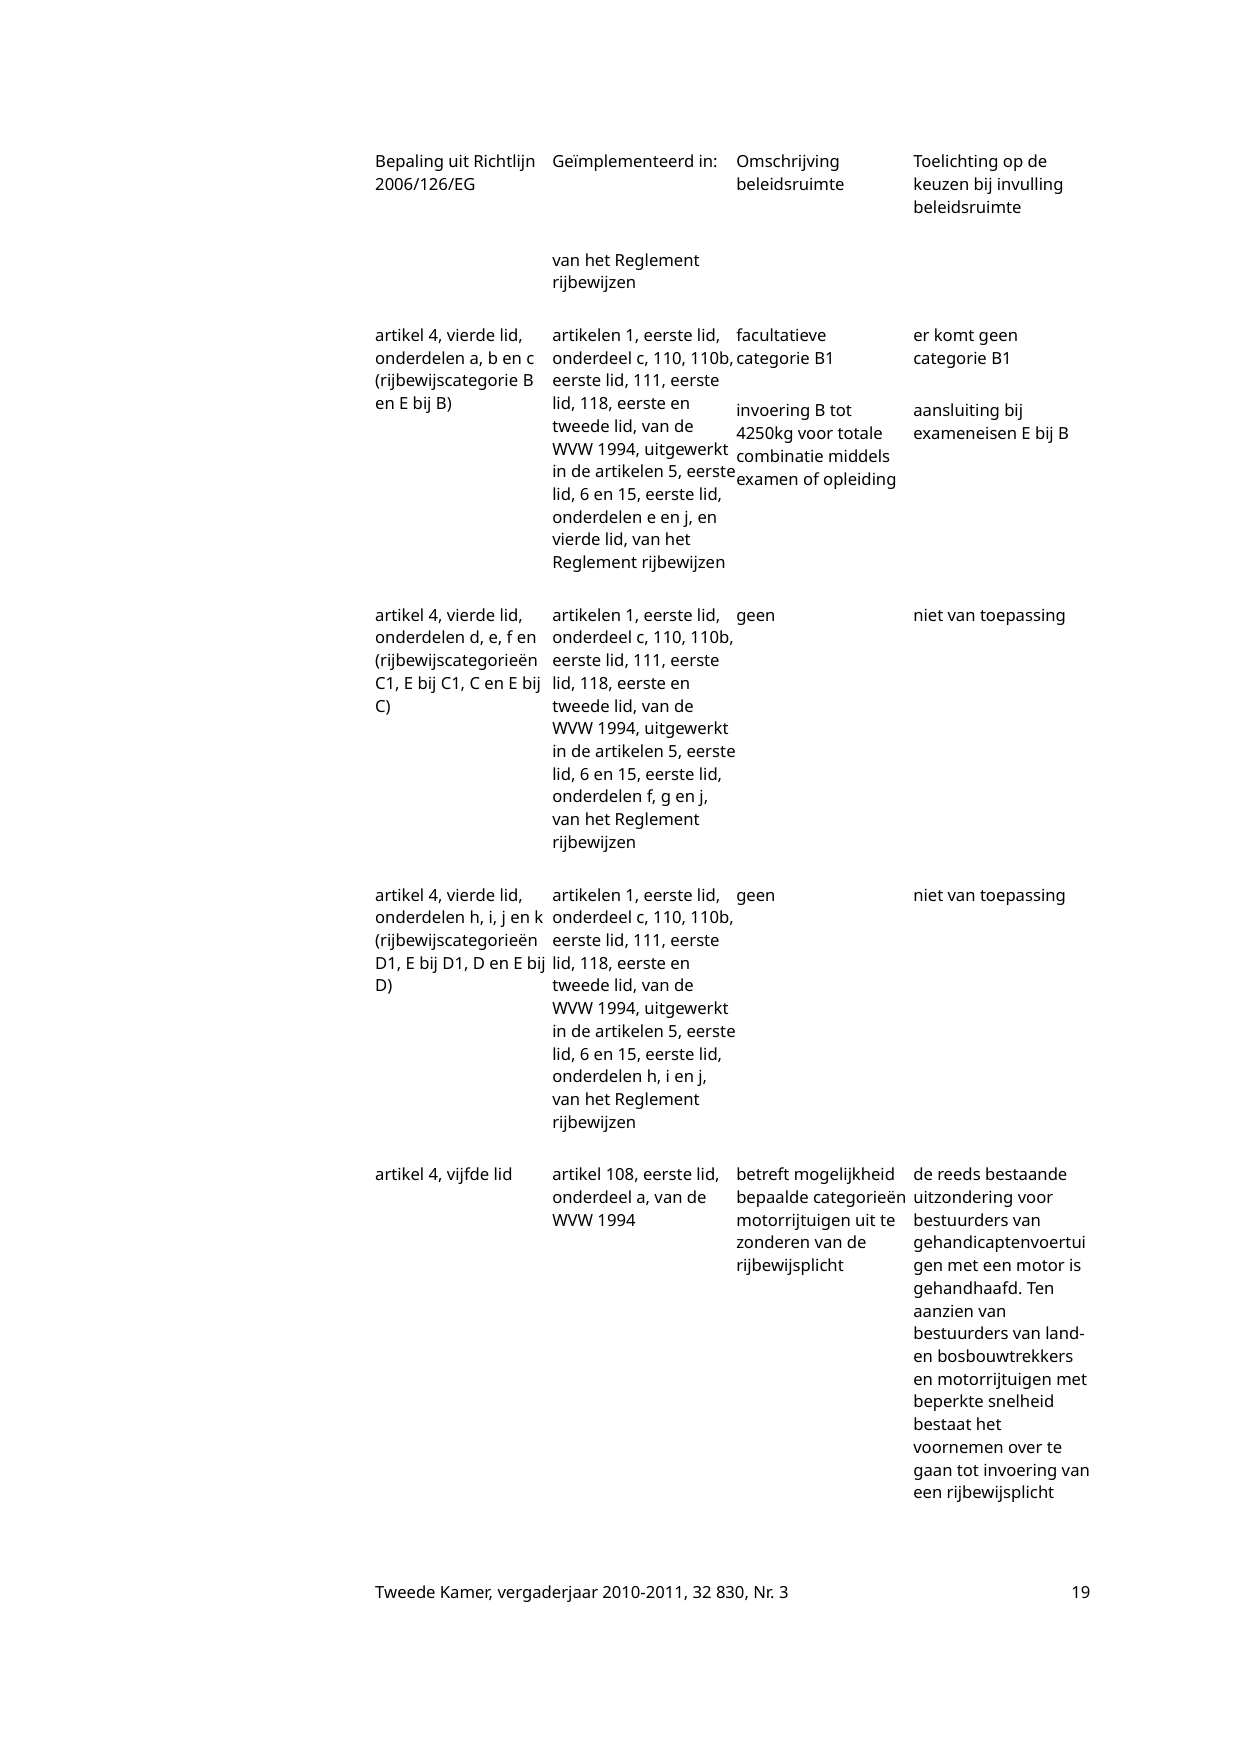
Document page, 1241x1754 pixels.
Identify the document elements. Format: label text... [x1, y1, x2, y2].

table_cell artikelen 1, eerste lid, onderdeel c, 110, 110b, eerste lid, 111, eerste lid, 118, eerste en tweede lid, van de WVW 1994, uitgewerkt in de artikelen 5, eerste lid, 6 en 15, eerste lid, onderdelen e en j, en vierde lid, van het Reglement rijbewijzen [552, 324, 736, 603]
table_cell geen [736, 883, 913, 1163]
table_cell artikelen 1, eerste lid, onderdeel c, 110, 110b, eerste lid, 111, eerste lid, 118, eerste en tweede lid, van de WVW 1994, uitgewerkt in de artikelen 5, eerste lid, 6 en 15, eerste lid, onderdelen f, g en j, van het Reglement rijbewijzen [552, 603, 736, 883]
table_cell van het Reglement rijbewijzen [552, 248, 736, 323]
table_cell artikel 4, vijfde lid [375, 1163, 552, 1533]
table_cell de reeds bestaande uitzondering voor bestuurders van gehandicaptenvoertuigen met een motor is gehandhaafd. Ten aanzien van bestuurders van land- en bosbouwtrekkers en motorrijtuigen met beperkte snelheid bestaat het voornemen over te gaan tot invoering van een rijbewijsplicht [913, 1163, 1090, 1533]
table_cell [913, 248, 1090, 323]
table_cell facultatieve categorie B1 invoering B tot 4250kg voor totale combinatie middels examen of opleiding [736, 324, 913, 603]
table_cell artikel 4, vierde lid, onderdelen d, e, f en (rijbewijscategorieën C1, E bij C1, C en E bij C) [375, 603, 552, 883]
table_cell [375, 248, 552, 323]
table_cell betreft mogelijkheid bepaalde categorieën motorrijtuigen uit te zonderen van de rijbewijsplicht [736, 1163, 913, 1533]
table_header Bepaling uit Richtlijn 2006/126/EG [375, 150, 552, 248]
table_cell artikel 4, vierde lid, onderdelen a, b en c (rijbewijscategorie B en E bij B) [375, 324, 552, 603]
table_header Omschrijving beleidsruimte [736, 150, 913, 248]
table_cell [736, 248, 913, 323]
table_cell niet van toepassing [913, 883, 1090, 1163]
table_cell artikel 108, eerste lid, onderdeel a, van de WVW 1994 [552, 1163, 736, 1533]
table_cell geen [736, 603, 913, 883]
table_cell er komt geen categorie B1 aansluiting bij exameneisen E bij B [913, 324, 1090, 603]
table_header Geïmplementeerd in: [552, 150, 736, 248]
table_cell artikelen 1, eerste lid, onderdeel c, 110, 110b, eerste lid, 111, eerste lid, 118, eerste en tweede lid, van de WVW 1994, uitgewerkt in de artikelen 5, eerste lid, 6 en 15, eerste lid, onderdelen h, i en j, van het Reglement rijbewijzen [552, 883, 736, 1163]
table_cell niet van toepassing [913, 603, 1090, 883]
table_cell artikel 4, vierde lid, onderdelen h, i, j en k (rijbewijscategorieën D1, E bij D1, D en E bij D) [375, 883, 552, 1163]
table_header Toelichting op de keuzen bij invulling beleidsruimte [913, 150, 1090, 248]
